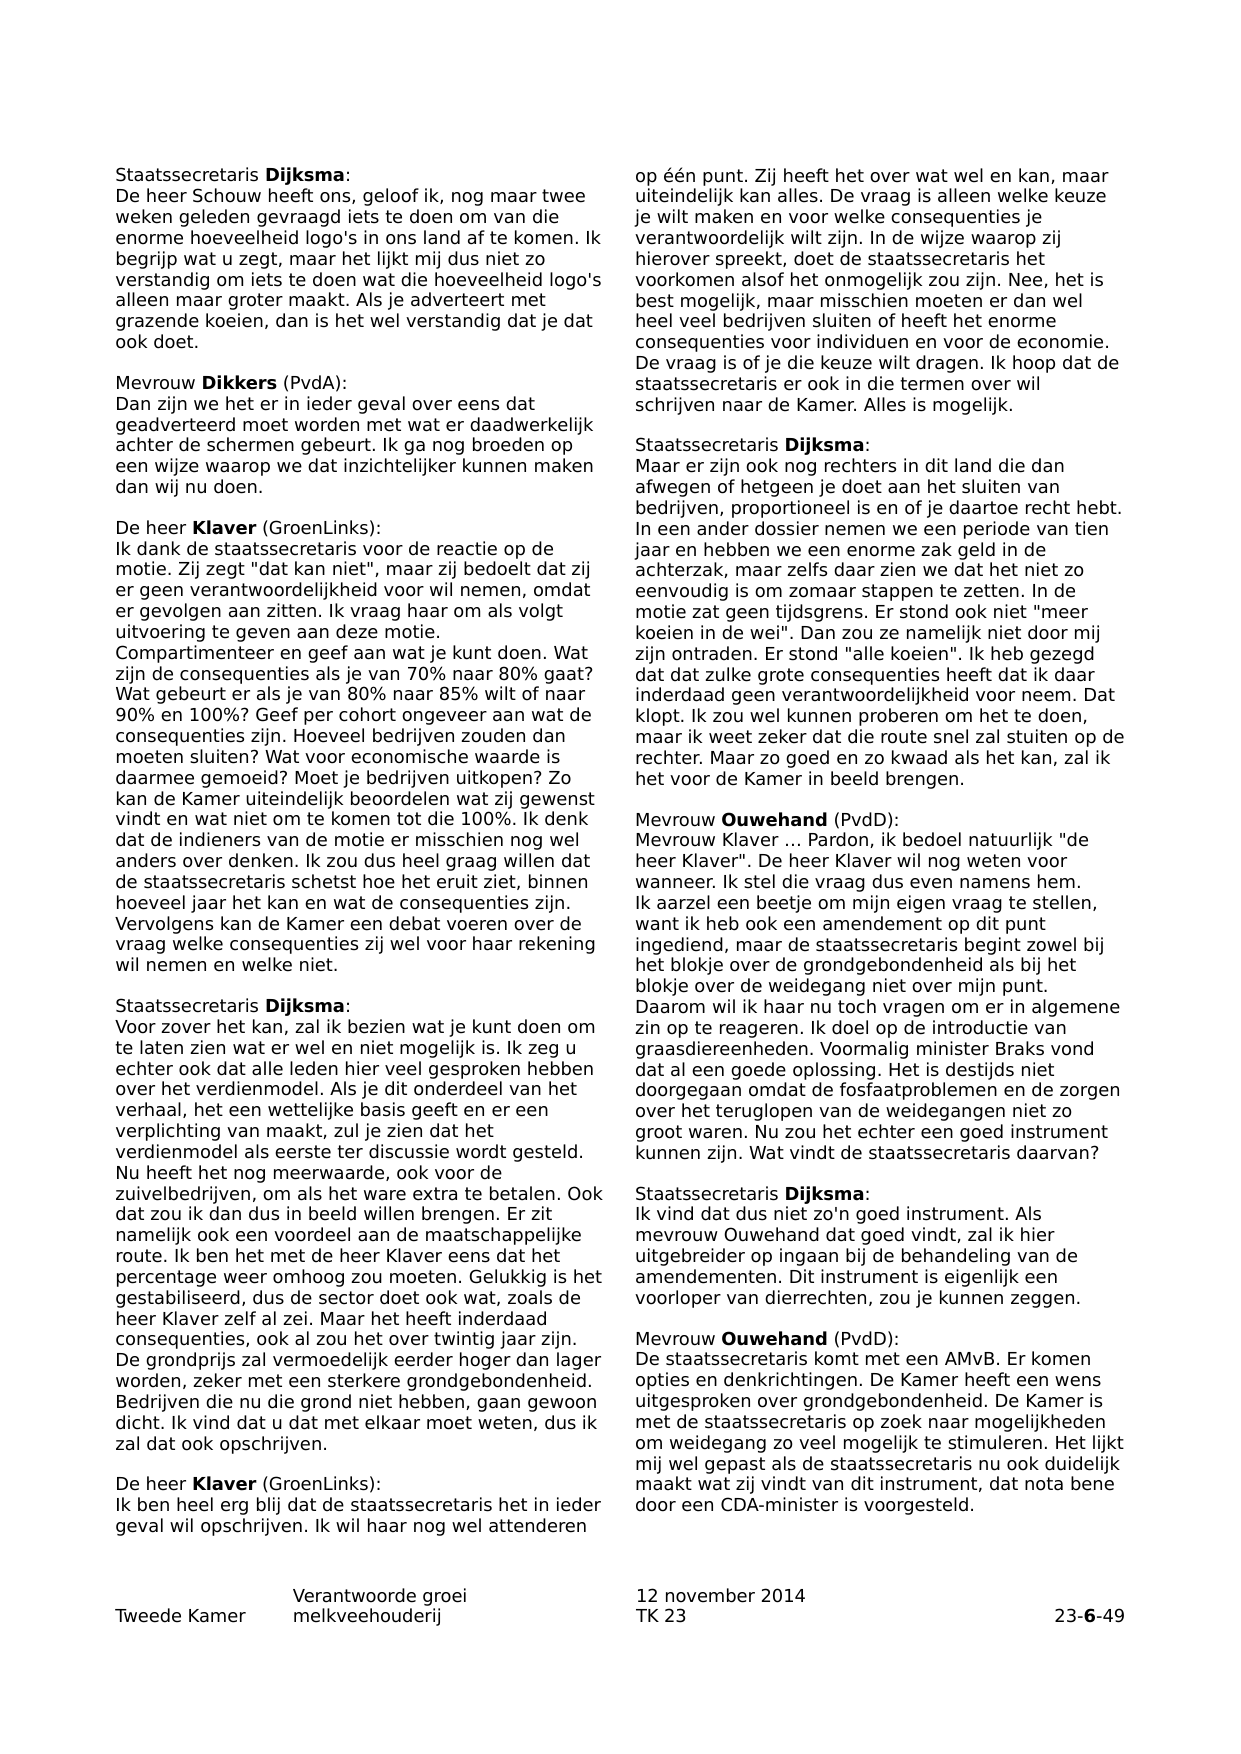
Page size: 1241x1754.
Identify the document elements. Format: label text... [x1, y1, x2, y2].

text Ik dank de staatssecretaris voor de reactie op de motie. Zij zegt "dat kan niet", maar zij bedoelt dat zij er geen verantwoordelijkheid voor wil nemen, omdat er gevolgen aan zitten. Ik vraag haar om als volgt uitvoering te geven aan deze motie. Compartimenteer en geef aan wat je kunt doen. Wat zijn de consequenties als je van 70% naar 80% gaat? Wat gebeurt er als je van 80% naar 85% wilt of naar 90% en 100%? Geef per cohort ongeveer aan wat de consequenties zijn. Hoeveel bedrijven zouden dan moeten sluiten? Wat voor economische waarde is daarmee gemoeid? Moet je bedrijven uitkopen? Zo kan de Kamer uiteindelijk beoordelen wat zij gewenst vindt en wat niet om te komen tot die 100%. Ik denk dat de indieners van de motie er misschien nog wel anders over denken. Ik zou dus heel graag willen dat de staatssecretaris schetst hoe het eruit ziet, binnen hoeveel jaar het kan en wat de consequenties zijn. Vervolgens kan de Kamer een debat voeren over de vraag welke consequenties zij wel voor haar rekening wil nemen en welke niet. [115, 538, 605, 976]
text Mevrouw Klaver … Pardon, ik bedoel natuurlijk "de heer Klaver". De heer Klaver wil nog weten voor wanneer. Ik stel die vraag dus even namens hem. [635, 830, 1125, 893]
text Ik ben heel erg blij dat de staatssecretaris het in ieder geval wil opschrijven. Ik wil haar nog wel attenderen [115, 1495, 605, 1536]
text Mevrouw Ouwehand (PvdD): [635, 809, 1125, 830]
text Ik vind dat dus niet zo'n goed instrument. Als mevrouw Ouwehand dat goed vindt, zal ik hier uitgebreider op ingaan bij de behandeling van de amendementen. Dit instrument is eigenlijk een voorloper van dierrechten, zou je kunnen zeggen. [635, 1204, 1125, 1308]
text Staatssecretaris Dijksma: [635, 1183, 1125, 1204]
text Mevrouw Ouwehand (PvdD): [635, 1328, 1125, 1349]
text Mevrouw Dikkers (PvdA): [115, 373, 605, 393]
text De heer Klaver (GroenLinks): [115, 518, 605, 538]
text De heer Klaver (GroenLinks): [115, 1474, 605, 1495]
text Staatssecretaris Dijksma: [635, 435, 1125, 456]
text Staatssecretaris Dijksma: [115, 996, 605, 1017]
text De heer Schouw heeft ons, geloof ik, nog maar twee weken geleden gevraagd iets te doen om van die enorme hoeveelheid logo's in ons land af te komen. Ik begrijp wat u zegt, maar het lijkt mij dus niet zo verstandig om iets te doen wat die hoeveelheid logo's alleen maar groter maakt. Als je adverteert met grazende koeien, dan is het wel verstandig dat je dat ook doet. [115, 186, 605, 353]
text Staatssecretaris Dijksma: [115, 165, 605, 186]
text De staatssecretaris komt met een AMvB. Er komen opties en denkrichtingen. De Kamer heeft een wens uitgesproken over grondgebondenheid. De Kamer is met de staatssecretaris op zoek naar mogelijkheden om weidegang zo veel mogelijk te stimuleren. Het lijkt mij wel gepast als de staatssecretaris nu ook duidelijk maakt wat zij vindt van dit instrument, dat nota bene door een CDA-minister is voorgesteld. [635, 1349, 1125, 1516]
text Voor zover het kan, zal ik bezien wat je kunt doen om te laten zien wat er wel en niet mogelijk is. Ik zeg u echter ook dat alle leden hier veel gesproken hebben over het verdienmodel. Als je dit onderdeel van het verhaal, het een wettelijke basis geeft en er een verplichting van maakt, zul je zien dat het verdienmodel als eerste ter discussie wordt gesteld. Nu heeft het nog meerwaarde, ook voor de zuivelbedrijven, om als het ware extra te betalen. Ook dat zou ik dan dus in beeld willen brengen. Er zit namelijk ook een voordeel aan de maatschappelijke route. Ik ben het met de heer Klaver eens dat het percentage weer omhoog zou moeten. Gelukkig is het gestabiliseerd, dus de sector doet ook wat, zoals de heer Klaver zelf al zei. Maar het heeft inderdaad consequenties, ook al zou het over twintig jaar zijn. De grondprijs zal vermoedelijk eerder hoger dan lager worden, zeker met een sterkere grondgebondenheid. Bedrijven die nu die grond niet hebben, gaan gewoon dicht. Ik vind dat u dat met elkaar moet weten, dus ik zal dat ook opschrijven. [115, 1017, 605, 1454]
text Ik aarzel een beetje om mijn eigen vraag te stellen, want ik heb ook een amendement op dit punt ingediend, maar de staatssecretaris begint zowel bij het blokje over de grondgebondenheid als bij het blokje over de weidegang niet over mijn punt. Daarom wil ik haar nu toch vragen om er in algemene zin op te reageren. Ik doel op de introductie van graasdiereenheden. Voormalig minister Braks vond dat al een goede oplossing. Het is destijds niet doorgegaan omdat de fosfaatproblemen en de zorgen over het teruglopen van de weidegangen niet zo groot waren. Nu zou het echter een goed instrument kunnen zijn. Wat vindt de staatssecretaris daarvan? [635, 893, 1125, 1163]
text Dan zijn we het er in ieder geval over eens dat geadverteerd moet worden met wat er daadwerkelijk achter de schermen gebeurt. Ik ga nog broeden op een wijze waarop we dat inzichtelijker kunnen maken dan wij nu doen. [115, 393, 605, 498]
text op één punt. Zij heeft het over wat wel en kan, maar uiteindelijk kan alles. De vraag is alleen welke keuze je wilt maken en voor welke consequenties je verantwoordelijk wilt zijn. In de wijze waarop zij hierover spreekt, doet de staatssecretaris het voorkomen alsof het onmogelijk zou zijn. Nee, het is best mogelijk, maar misschien moeten er dan wel heel veel bedrijven sluiten of heeft het enorme consequenties voor individuen en voor de economie. De vraag is of je die keuze wilt dragen. Ik hoop dat de staatssecretaris er ook in die termen over wil schrijven naar de Kamer. Alles is mogelijk. [635, 165, 1125, 415]
text Maar er zijn ook nog rechters in dit land die dan afwegen of hetgeen je doet aan het sluiten van bedrijven, proportioneel is en of je daartoe recht hebt. In een ander dossier nemen we een periode van tien jaar en hebben we een enorme zak geld in de achterzak, maar zelfs daar zien we dat het niet zo eenvoudig is om zomaar stappen te zetten. In de motie zat geen tijdsgrens. Er stond ook niet "meer koeien in de wei". Dan zou ze namelijk niet door mij zijn ontraden. Er stond "alle koeien". Ik heb gezegd dat dat zulke grote consequenties heeft dat ik daar inderdaad geen verantwoordelijkheid voor neem. Dat klopt. Ik zou wel kunnen proberen om het te doen, maar ik weet zeker dat die route snel zal stuiten op de rechter. Maar zo goed en zo kwaad als het kan, zal ik het voor de Kamer in beeld brengen. [635, 456, 1125, 789]
